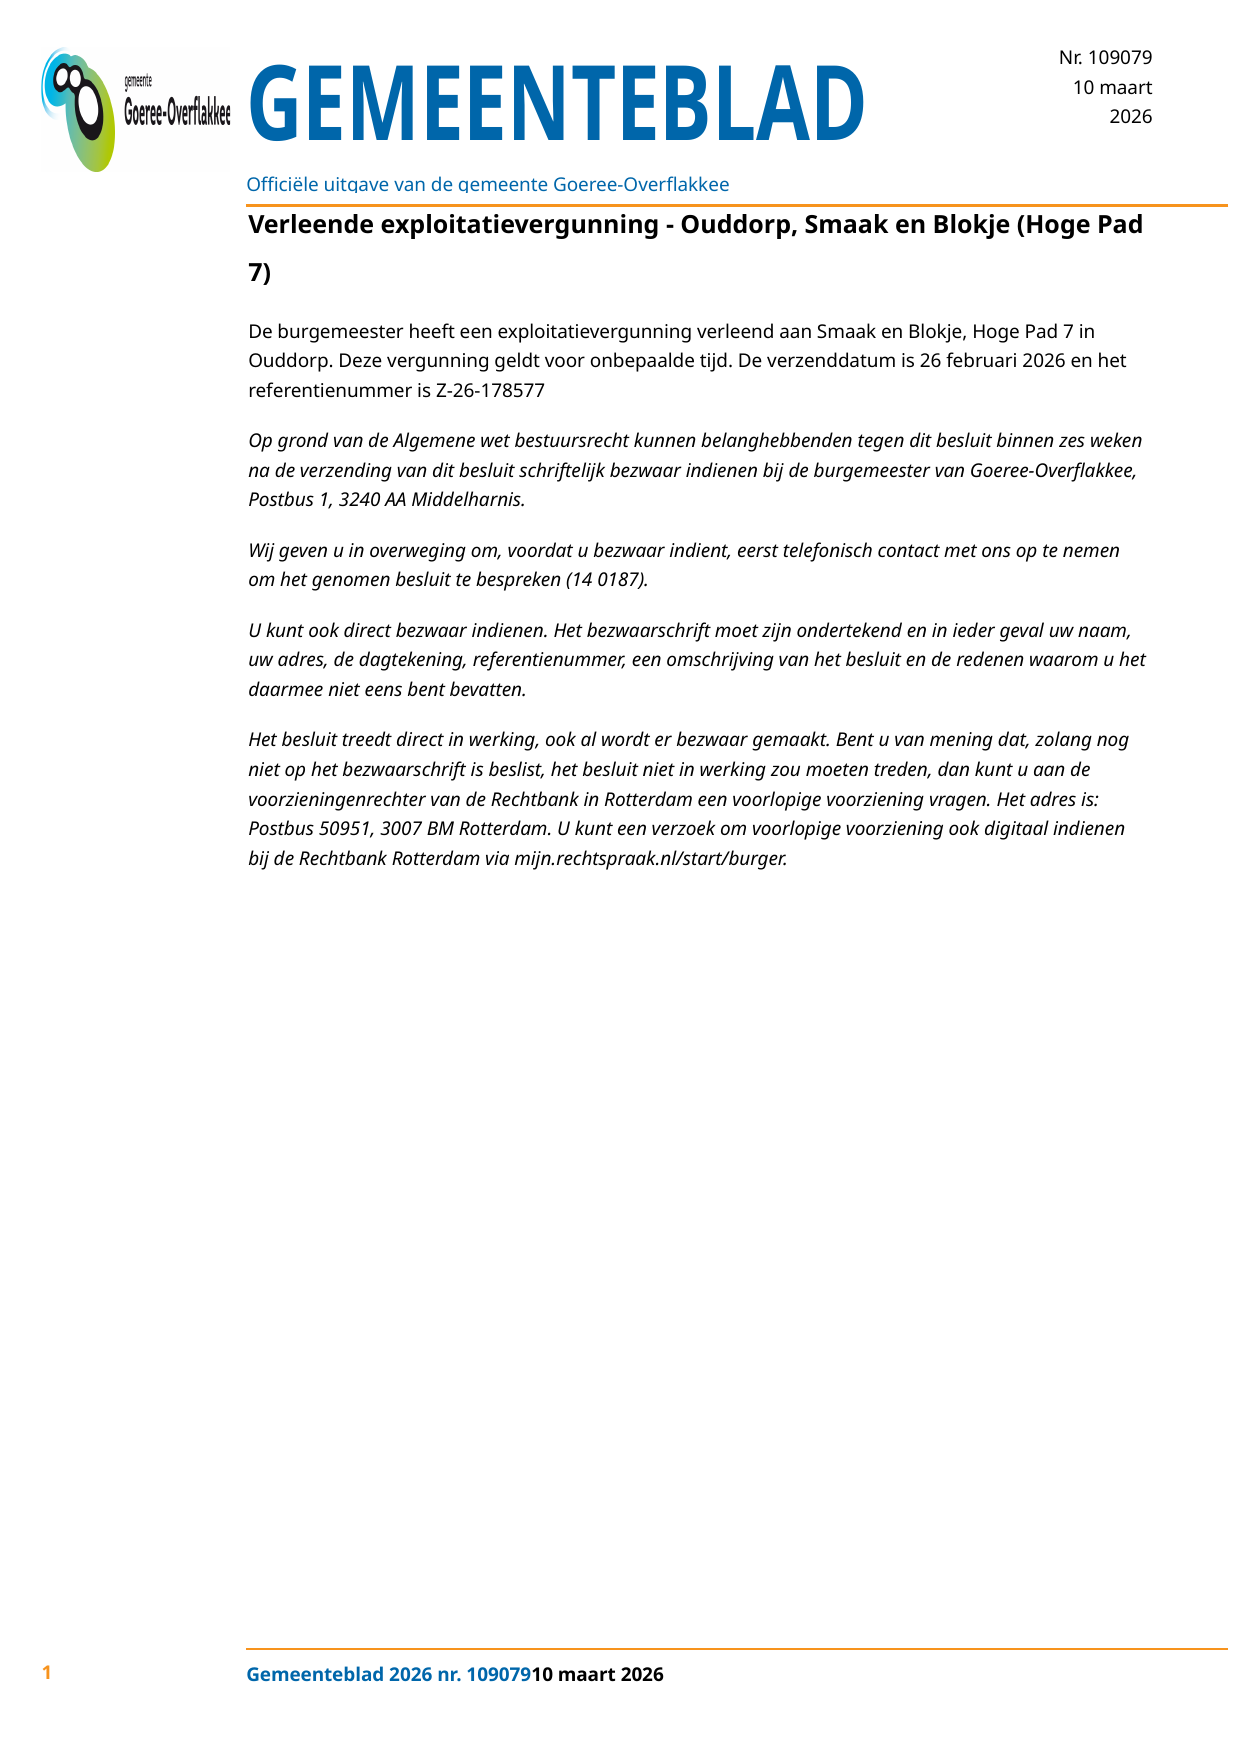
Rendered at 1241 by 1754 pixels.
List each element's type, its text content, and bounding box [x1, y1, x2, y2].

text Het besluit treedt direct in werking, ook al wordt er bezwaar gemaakt. Bent u van mening dat, zolang nog niet op het bezwaarschrift is beslist, het besluit niet in werking zou moeten treden, dan kunt u aan de voorzieningenrechter van de Rechtbank in Rotterdam een voorlopige voorziening vragen. Het adres is: Postbus 50951, 3007 BM Rotterdam. U kunt een verzoek om voorlopige voorziening ook digitaal indienen bij de Rechtbank Rotterdam via mijn.rechtspraak.nl/start/burger. [248, 727, 1152, 871]
text Wij geven u in overweging om, voordat u bezwaar indient, eerst telefonisch contact met ons op te nemen om het genomen besluit te bespreken (14 0187). [248, 537, 1152, 592]
picture [41, 47, 231, 172]
text U kunt ook direct bezwaar indienen. Het bezwaarschrift moet zijn ondertekend en in ieder geval uw naam, uw adres, de dagtekening, referentienummer, een omschrijving van het besluit en de redenen waarom u het daarmee niet eens bent bevatten. [248, 617, 1152, 702]
text Verleende exploitatievergunning - Ouddorp, Smaak en Blokje (Hoge Pad 7) [248, 207, 1152, 288]
text De burgemeester heeft een exploitatievergunning verleend aan Smaak en Blokje, Hoge Pad 7 in Ouddorp. Deze vergunning geldt voor onbepaalde tijd. De verzenddatum is 26 februari 2026 en het referentienummer is Z-26-178577 [248, 318, 1152, 403]
text Op grond van de Algemene wet bestuursrecht kunnen belanghebbenden tegen dit besluit binnen zes weken na de verzending van dit besluit schriftelijk bezwaar indienen bij de burgemeester van Goeree-Overflakkee, Postbus 1, 3240 AA Middelharnis. [248, 427, 1152, 512]
